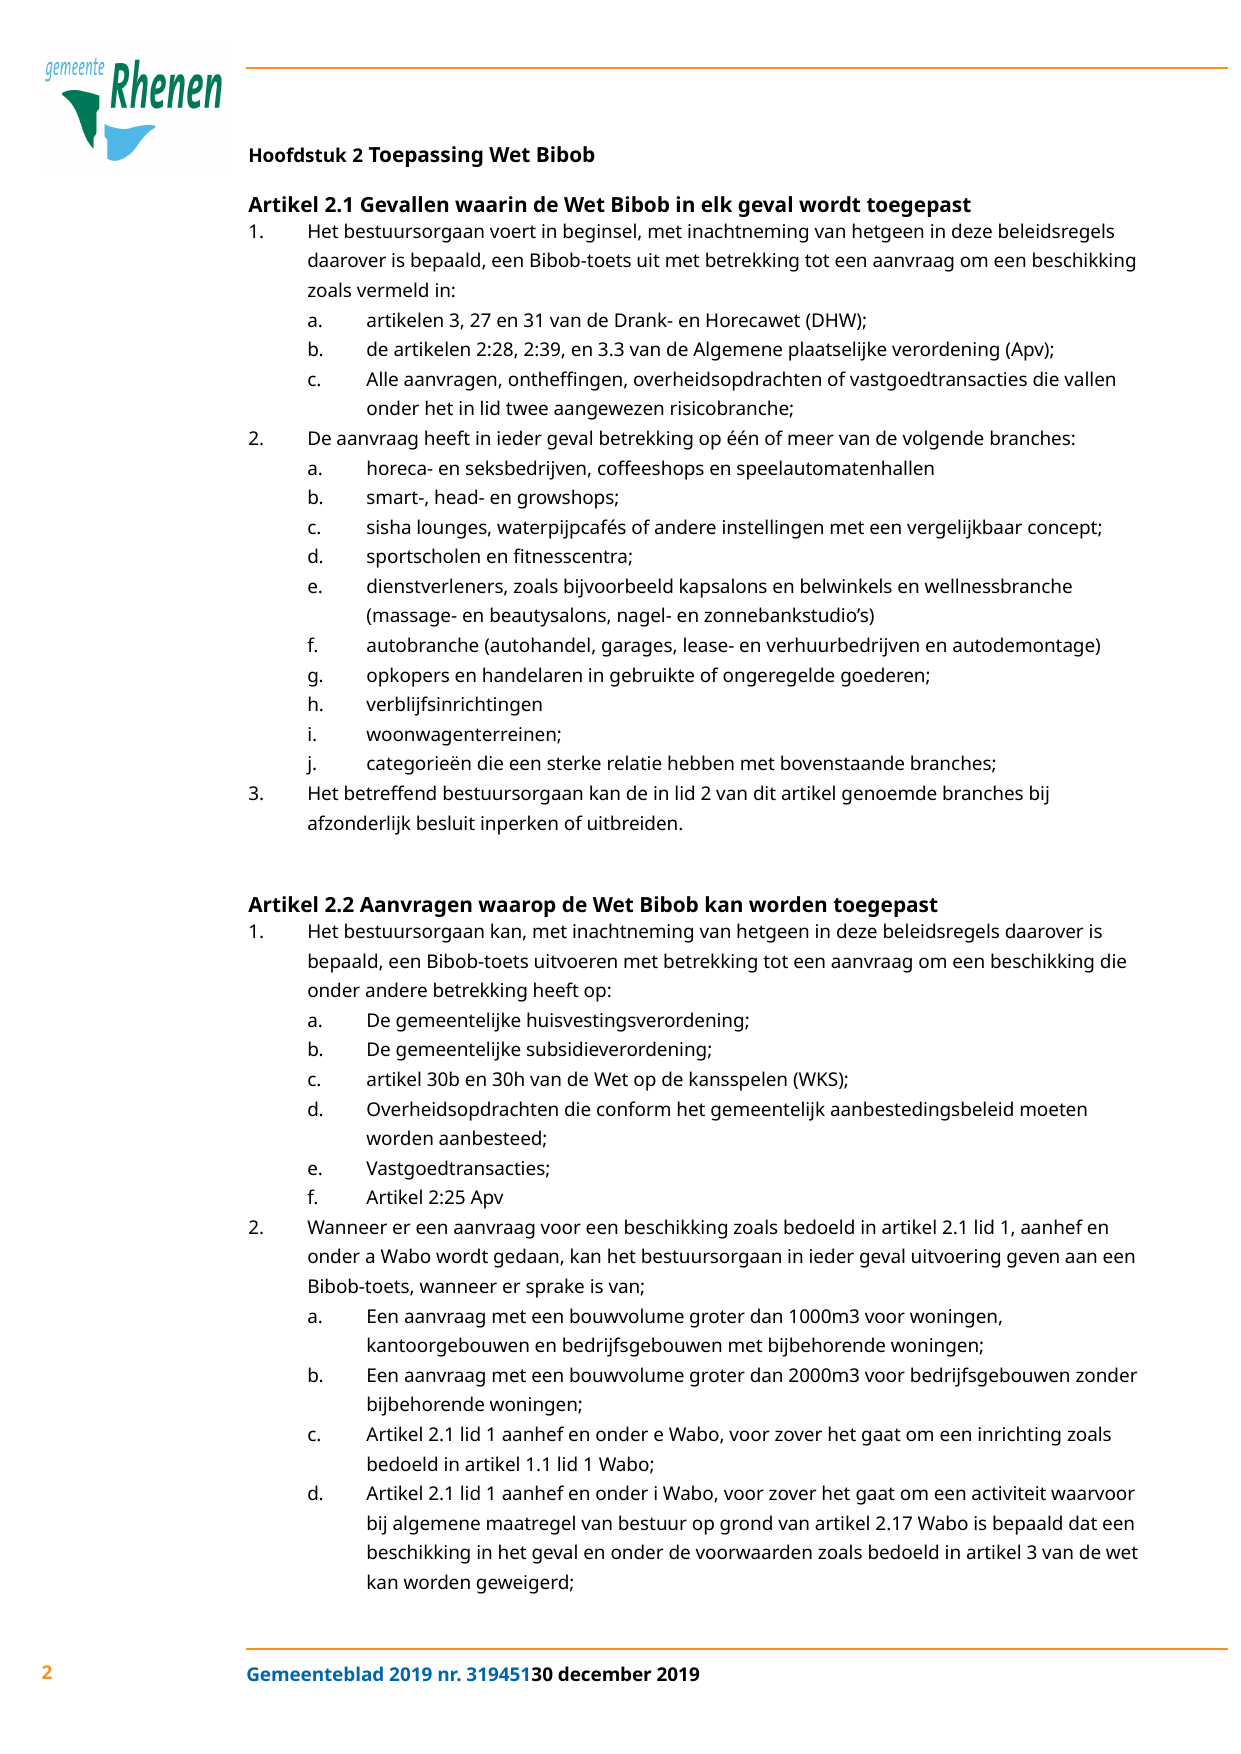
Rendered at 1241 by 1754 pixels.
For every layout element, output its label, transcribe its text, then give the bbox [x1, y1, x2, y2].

list Vastgoedtransacties; [307, 1155, 1152, 1181]
list Een aanvraag met een bouwvolume groter dan 1000m3 voor woningen, kantoorgebouwen en bedrijfsgebouwen met bijbehorende woningen; [307, 1303, 1152, 1358]
list Een aanvraag met een bouwvolume groter dan 2000m3 voor bedrijfsgebouwen zonder bijbehorende woningen; [307, 1362, 1152, 1417]
list opkopers en handelaren in gebruikte of ongeregelde goederen; [307, 662, 1152, 688]
list De gemeentelijke subsidieverordening; [307, 1037, 1152, 1062]
list dienstverleners, zoals bijvoorbeeld kapsalons en belwinkels en wellnessbranche (massage- en beautysalons, nagel- en zonnebankstudio’s) [307, 573, 1152, 628]
list smart-, head- en growshops; [307, 484, 1152, 510]
text Artikel 2.1 Gevallen waarin de Wet Bibob in elk geval wordt toegepast [248, 190, 1152, 218]
list De gemeentelijke huisvestingsverordening; [307, 1007, 1152, 1033]
list Artikel 2.1 lid 1 aanhef en onder e Wabo, voor zover het gaat om een inrichting zoals bedoeld in artikel 1.1 lid 1 Wabo; [307, 1421, 1152, 1476]
list Het bestuursorgaan kan, met inachtneming van hetgeen in deze beleidsregels daarover is bepaald, een Bibob-toets uitvoeren met betrekking tot een aanvraag om een beschikking die onder andere betrekking heeft op: [248, 918, 1152, 1003]
list De aanvraag heeft in ieder geval betrekking op één of meer van de volgende branches: [248, 425, 1152, 451]
list verblijfsinrichtingen [307, 691, 1152, 717]
list categorieën die een sterke relatie hebben met bovenstaande branches; [307, 751, 1152, 776]
list de artikelen 2:28, 2:39, en 3.3 van de Algemene plaatselijke verordening (Apv); [307, 336, 1152, 362]
list Het betreffend bestuursorgaan kan de in lid 2 van dit artikel genoemde branches bij afzonderlijk besluit inperken of uitbreiden. [248, 780, 1152, 836]
list artikel 30b en 30h van de Wet op de kansspelen (WKS); [307, 1066, 1152, 1092]
list Artikel 2:25 Apv [307, 1184, 1152, 1210]
list sportscholen en fitnesscentra; [307, 543, 1152, 569]
list autobranche (autohandel, garages, lease- en verhuurbedrijven en autodemontage) [307, 632, 1152, 658]
list Overheidsopdrachten die conform het gemeentelijk aanbestedingsbeleid moeten worden aanbesteed; [307, 1096, 1152, 1151]
list artikelen 3, 27 en 31 van de Drank- en Horecawet (DHW); [307, 307, 1152, 333]
list horeca- en seksbedrijven, coffeeshops en speelautomatenhallen [307, 455, 1152, 481]
picture [41, 47, 231, 172]
list woonwagenterreinen; [307, 721, 1152, 747]
text Hoofdstuk 2 Toepassing Wet Bibob [248, 140, 1152, 169]
list Wanneer er een aanvraag voor een beschikking zoals bedoeld in artikel 2.1 lid 1, aanhef en onder a Wabo wordt gedaan, kan het bestuursorgaan in ieder geval uitvoering geven aan een Bibob-toets, wanneer er sprake is van; [248, 1214, 1152, 1299]
list Artikel 2.1 lid 1 aanhef en onder i Wabo, voor zover het gaat om een activiteit waarvoor bij algemene maatregel van bestuur op grond van artikel 2.17 Wabo is bepaald dat een beschikking in het geval en onder de voorwaarden zoals bedoeld in artikel 3 van de wet kan worden geweigerd; [307, 1480, 1152, 1595]
list sisha lounges, waterpijpcafés of andere instellingen met een vergelijkbaar concept; [307, 514, 1152, 540]
list Het bestuursorgaan voert in beginsel, met inachtneming van hetgeen in deze beleidsregels daarover is bepaald, een Bibob-toets uit met betrekking tot een aanvraag om een beschikking zoals vermeld in: [248, 218, 1152, 303]
list Alle aanvragen, ontheffingen, overheidsopdrachten of vastgoedtransacties die vallen onder het in lid twee aangewezen risicobranche; [307, 366, 1152, 421]
text Artikel 2.2 Aanvragen waarop de Wet Bibob kan worden toegepast [248, 890, 1152, 918]
